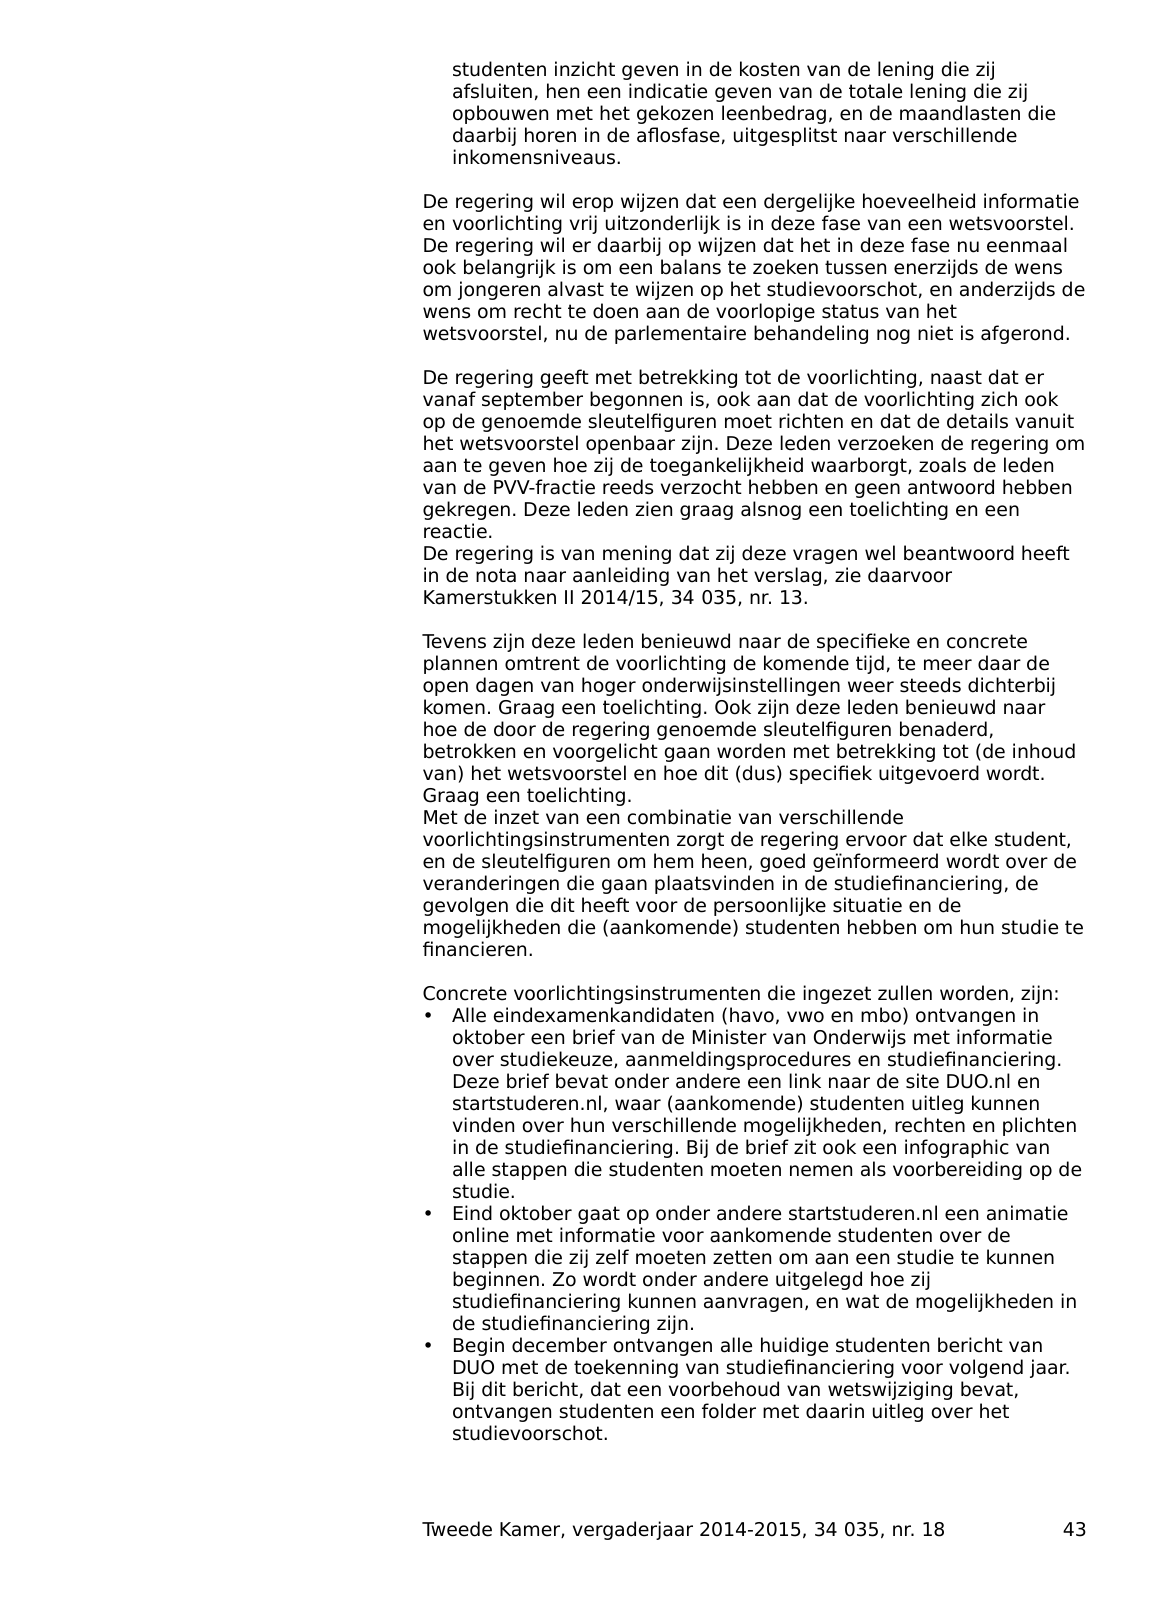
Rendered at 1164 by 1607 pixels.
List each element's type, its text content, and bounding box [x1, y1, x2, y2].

text Concrete voorlichtingsinstrumenten die ingezet zullen worden, zijn: [422, 983, 1087, 1005]
text De regering geeft met betrekking tot de voorlichting, naast dat er vanaf september begonnen is, ook aan dat de voorlichting zich ook op de genoemde sleutelfiguren moet richten en dat de details vanuit het wetsvoorstel openbaar zijn. Deze leden verzoeken de regering om aan te geven hoe zij de toegankelijkheid waarborgt, zoals de leden van de PVV-fractie reeds verzocht hebben en geen antwoord hebben gekregen. Deze leden zien graag alsnog een toelichting en een reactie. [422, 367, 1087, 543]
text • Eind oktober gaat op onder andere startstuderen.nl een animatie online met informatie voor aankomende studenten over de stappen die zij zelf moeten zetten om aan een studie te kunnen beginnen. Zo wordt onder andere uitgelegd hoe zij studiefinanciering kunnen aanvragen, en wat de mogelijkheden in de studiefinanciering zijn. [422, 1203, 1087, 1335]
text De regering wil erop wijzen dat een dergelijke hoeveelheid informatie en voorlichting vrij uitzonderlijk is in deze fase van een wetsvoorstel. De regering wil er daarbij op wijzen dat het in deze fase nu eenmaal ook belangrijk is om een balans te zoeken tussen enerzijds de wens om jongeren alvast te wijzen op het studievoorschot, en anderzijds de wens om recht te doen aan de voorlopige status van het wetsvoorstel, nu de parlementaire behandeling nog niet is afgerond. [422, 191, 1087, 345]
text • Alle eindexamenkandidaten (havo, vwo en mbo) ontvangen in oktober een brief van de Minister van Onderwijs met informatie over studiekeuze, aanmeldingsprocedures en studiefinanciering. Deze brief bevat onder andere een link naar de site DUO.nl en startstuderen.nl, waar (aankomende) studenten uitleg kunnen vinden over hun verschillende mogelijkheden, rechten en plichten in de studiefinanciering. Bij de brief zit ook een infographic van alle stappen die studenten moeten nemen als voorbereiding op de studie. [422, 1005, 1087, 1203]
text De regering is van mening dat zij deze vragen wel beantwoord heeft in de nota naar aanleiding van het verslag, zie daarvoor Kamerstukken II 2014/15, 34 035, nr. 13. [422, 543, 1087, 609]
text Tevens zijn deze leden benieuwd naar de specifieke en concrete plannen omtrent de voorlichting de komende tijd, te meer daar de open dagen van hoger onderwijsinstellingen weer steeds dichterbij komen. Graag een toelichting. Ook zijn deze leden benieuwd naar hoe de door de regering genoemde sleutelfiguren benaderd, betrokken en voorgelicht gaan worden met betrekking tot (de inhoud van) het wetsvoorstel en hoe dit (dus) specifiek uitgevoerd wordt. Graag een toelichting. [422, 631, 1087, 807]
text Met de inzet van een combinatie van verschillende voorlichtingsinstrumenten zorgt de regering ervoor dat elke student, en de sleutelfiguren om hem heen, goed geïnformeerd wordt over de veranderingen die gaan plaatsvinden in de studiefinanciering, de gevolgen die dit heeft voor de persoonlijke situatie en de mogelijkheden die (aankomende) studenten hebben om hun studie te financieren. [422, 807, 1087, 961]
text • Begin december ontvangen alle huidige studenten bericht van DUO met de toekenning van studiefinanciering voor volgend jaar. Bij dit bericht, dat een voorbehoud van wetswijziging bevat, ontvangen studenten een folder met daarin uitleg over het studievoorschot. [422, 1335, 1087, 1444]
text studenten inzicht geven in de kosten van de lening die zij afsluiten, hen een indicatie geven van de totale lening die zij opbouwen met het gekozen leenbedrag, en de maandlasten die daarbij horen in de aflosfase, uitgesplitst naar verschillende inkomensniveaus. [422, 59, 1087, 169]
